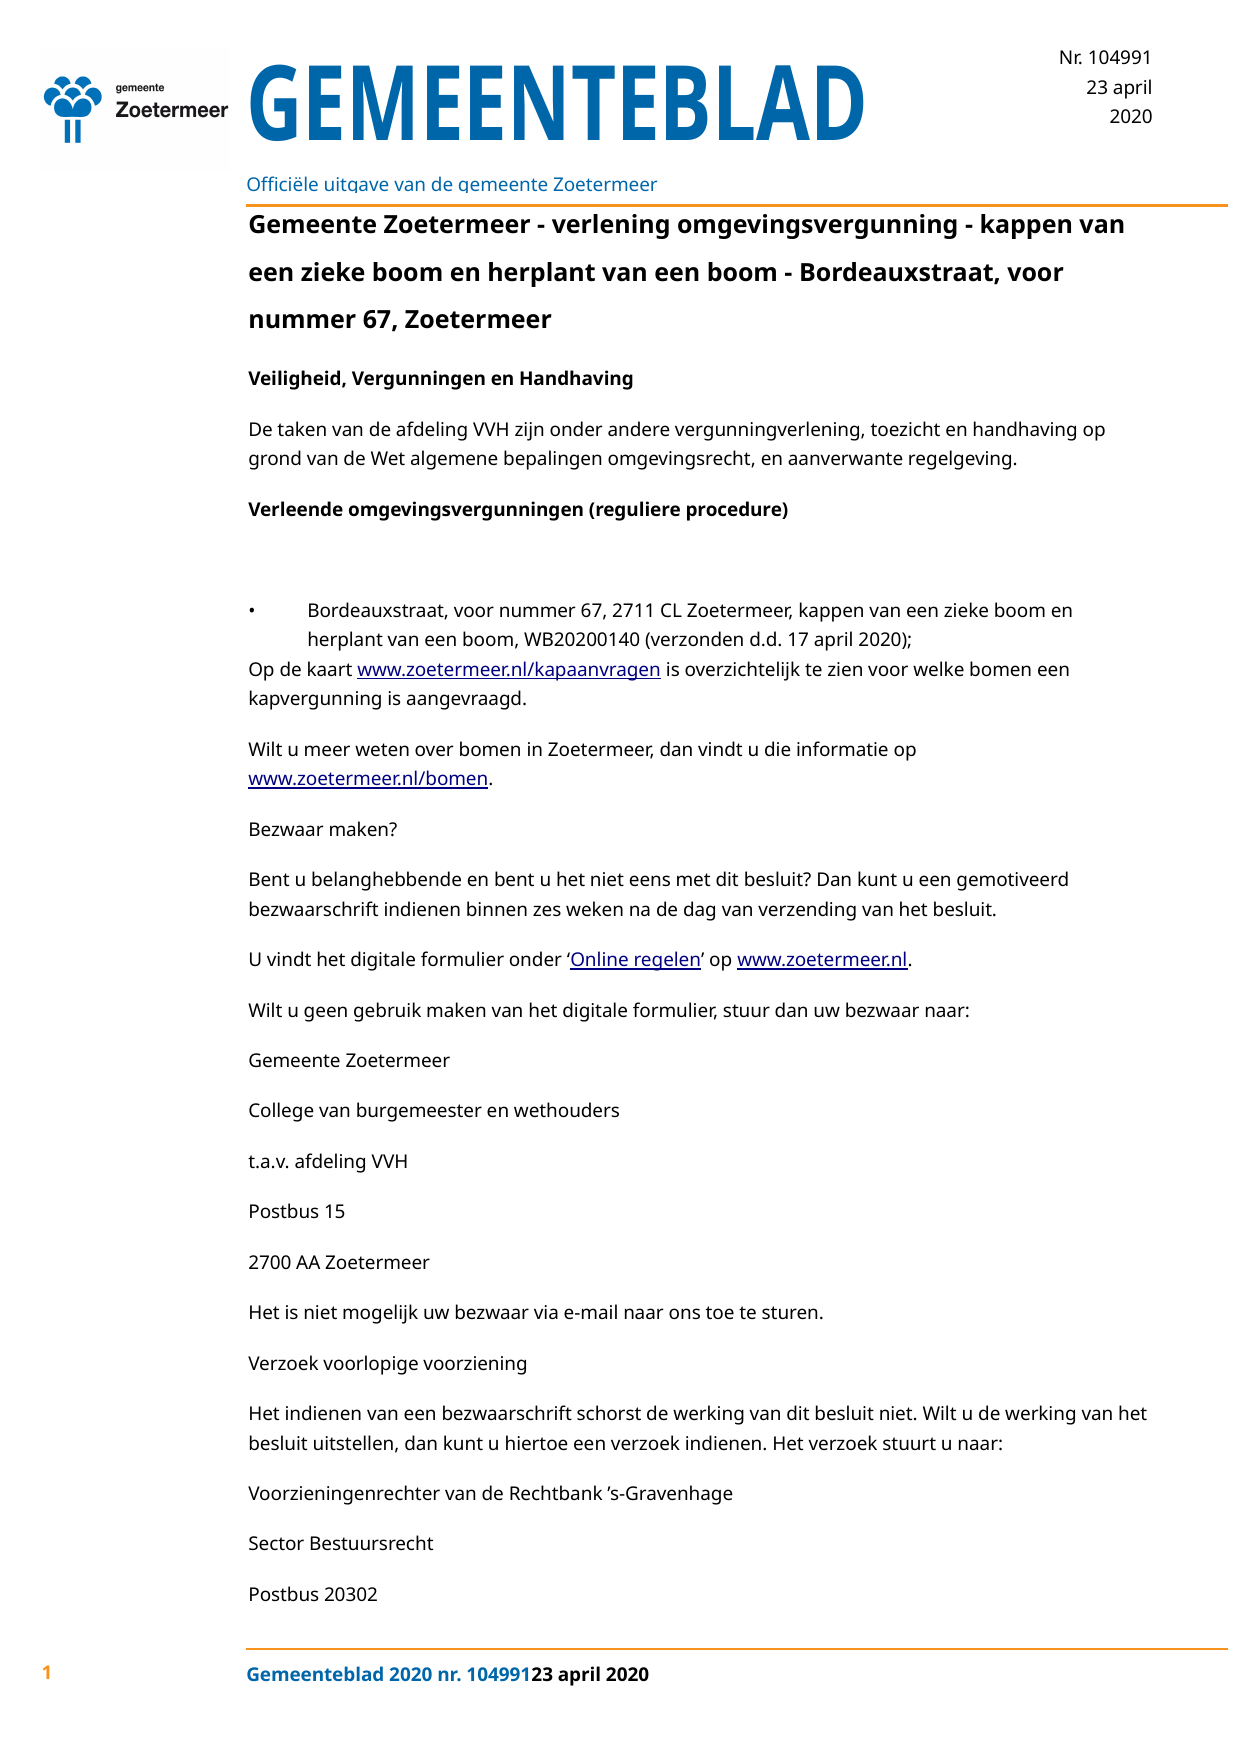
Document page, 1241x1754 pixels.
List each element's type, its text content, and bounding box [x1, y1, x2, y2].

list Bordeauxstraat, voor nummer 67, 2711 CL Zoetermeer, kappen van een zieke boom en herplant van een boom, WB20200140 (verzonden d.d. 17 april 2020); [248, 597, 1152, 652]
text College van burgemeester en wethouders [248, 1098, 1152, 1123]
text Op de kaart www.zoetermeer.nl/kapaanvragen is overzichtelijk te zien voor welke bomen een kapvergunning is aangevraagd. [248, 656, 1152, 711]
text Voorzieningenrechter van de Rechtbank ’s-Gravenhage [248, 1480, 1152, 1506]
text Wilt u meer weten over bomen in Zoetermeer, dan vindt u die informatie op www.zoetermeer.nl/bomen. [248, 736, 1152, 791]
text 2700 AA Zoetermeer [248, 1249, 1152, 1274]
text Postbus 20302 [248, 1581, 1152, 1607]
text U vindt het digitale formulier onder ‘Online regelen’ op www.zoetermeer.nl. [248, 946, 1152, 972]
text Postbus 15 [248, 1198, 1152, 1224]
text t.a.v. afdeling VVH [248, 1148, 1152, 1174]
picture [41, 47, 231, 172]
text Veiligheid, Vergunningen en Handhaving [248, 366, 1152, 391]
text De taken van de afdeling VVH zijn onder andere vergunningverlening, toezicht en handhaving op grond van de Wet algemene bepalingen omgevingsrecht, en aanverwante regelgeving. [248, 416, 1152, 471]
text Bezwaar maken? [248, 816, 1152, 842]
text Bent u belanghebbende en bent u het niet eens met dit besluit? Dan kunt u een gemotiveerd bezwaarschrift indienen binnen zes weken na de dag van verzending van het besluit. [248, 866, 1152, 922]
text Wilt u geen gebruik maken van het digitale formulier, stuur dan uw bezwaar naar: [248, 997, 1152, 1022]
text Gemeente Zoetermeer [248, 1047, 1152, 1073]
text Gemeente Zoetermeer - verlening omgevingsvergunning - kappen van een zieke boom en herplant van een boom - Bordeauxstraat, voor nummer 67, Zoetermeer [248, 207, 1152, 336]
text Verleende omgevingsvergunningen (reguliere procedure) [248, 496, 1152, 522]
text Het indienen van een bezwaarschrift schorst de werking van dit besluit niet. Wilt u de werking van het besluit uitstellen, dan kunt u hiertoe een verzoek indienen. Het verzoek stuurt u naar: [248, 1400, 1152, 1455]
text Het is niet mogelijk uw bezwaar via e-mail naar ons toe te sturen. [248, 1299, 1152, 1325]
text Sector Bestuursrecht [248, 1531, 1152, 1556]
text Verzoek voorlopige voorziening [248, 1350, 1152, 1375]
